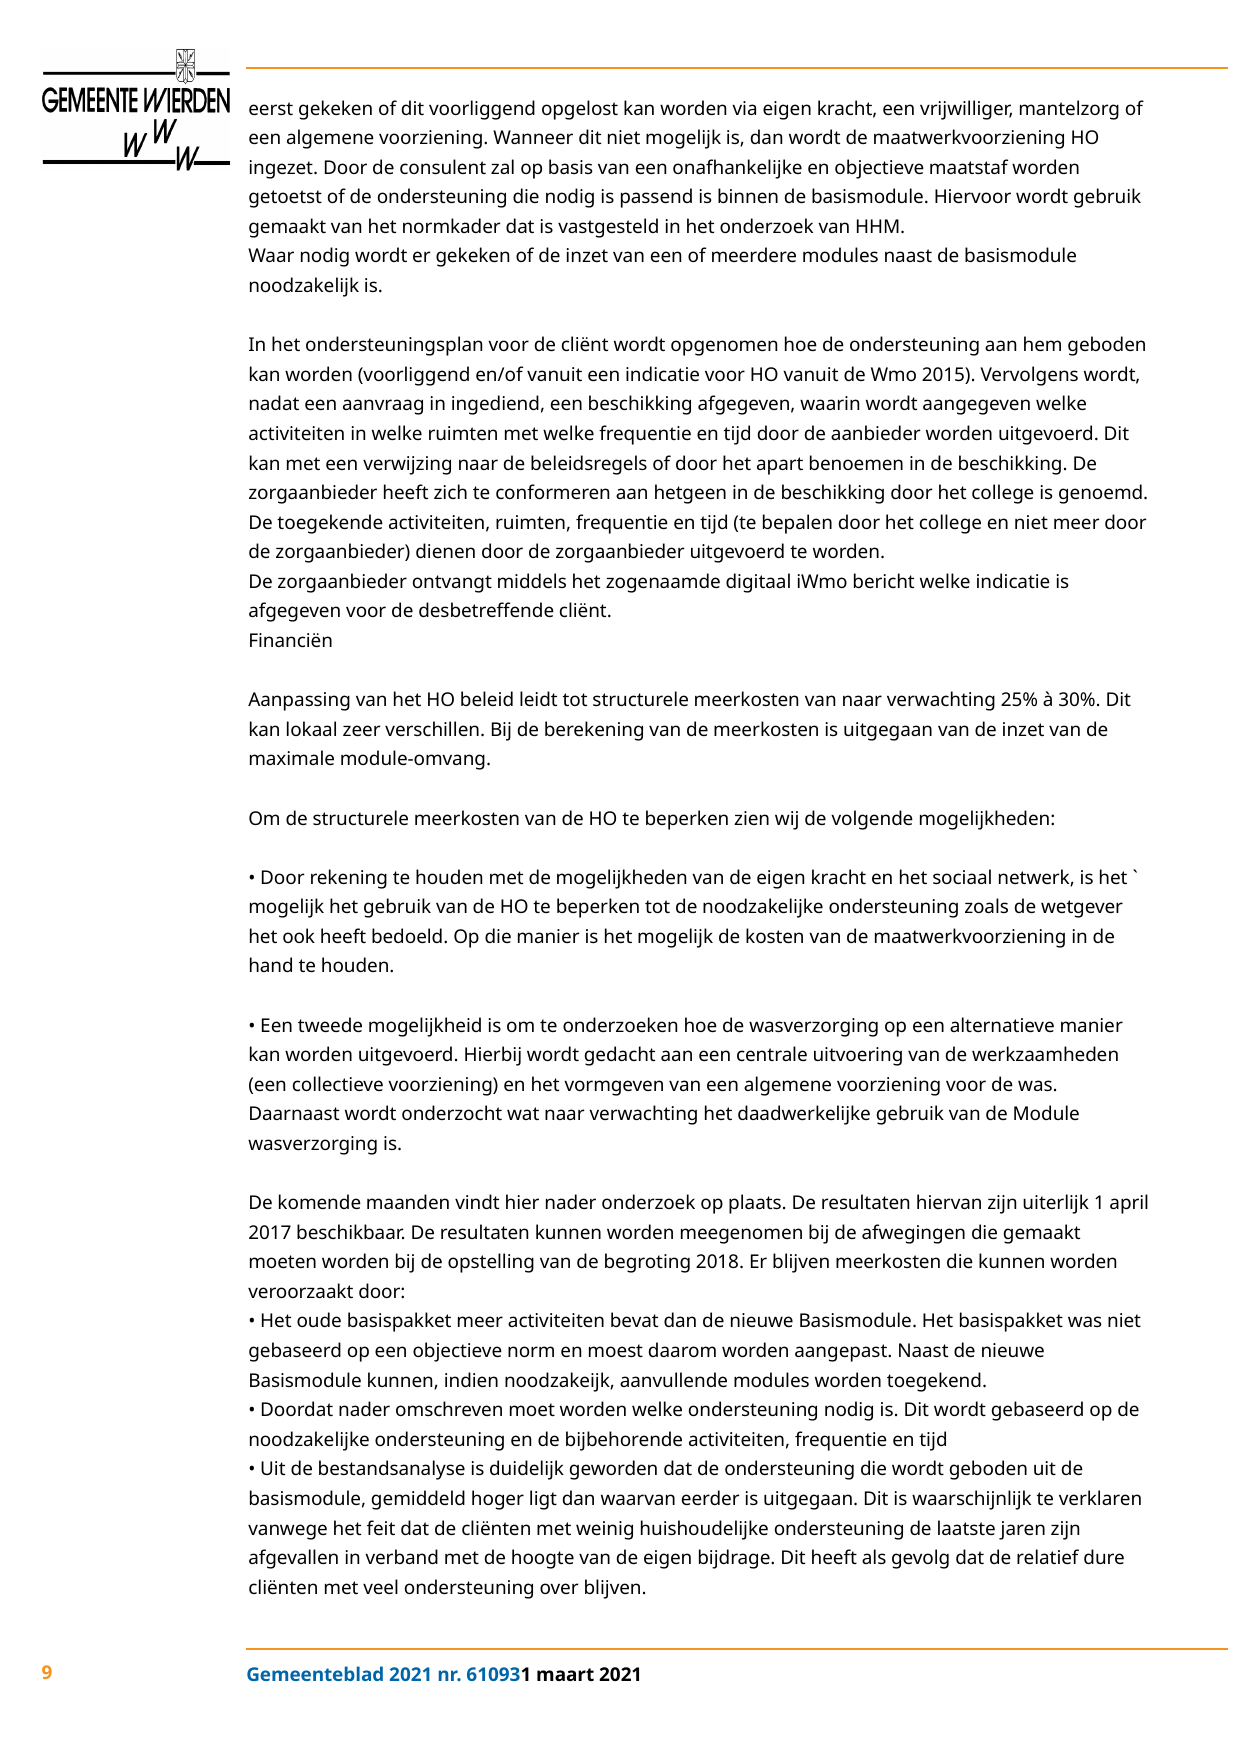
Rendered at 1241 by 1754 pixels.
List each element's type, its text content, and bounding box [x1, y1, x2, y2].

picture [41, 47, 231, 172]
text De komende maanden vindt hier nader onderzoek op plaats. De resultaten hiervan zijn uiterlijk 1 april 2017 beschikbaar. De resultaten kunnen worden meegenomen bij de afwegingen die gemaakt moeten worden bij de opstelling van de begroting 2018. Er blijven meerkosten die kunnen worden veroorzaakt door: [248, 1189, 1152, 1304]
text Om de structurele meerkosten van de HO te beperken zien wij de volgende mogelijkheden: [248, 805, 1152, 831]
text • Door rekening te houden met de mogelijkheden van de eigen kracht en het sociaal netwerk, is het ` mogelijk het gebruik van de HO te beperken tot de noodzakelijke ondersteuning zoals de wetgever het ook heeft bedoeld. Op die manier is het mogelijk de kosten van de maatwerkvoorziening in de hand te houden. [248, 864, 1152, 978]
text Waar nodig wordt er gekeken of de inzet van een of meerdere modules naast de basismodule noodzakelijk is. [248, 243, 1152, 298]
text Aanpassing van het HO beleid leidt tot structurele meerkosten van naar verwachting 25% à 30%. Dit kan lokaal zeer verschillen. Bij de berekening van de meerkosten is uitgegaan van de inzet van de maximale module-omvang. [248, 686, 1152, 771]
text De zorgaanbieder ontvangt middels het zogenaamde digitaal iWmo bericht welke indicatie is afgegeven voor de desbetreffende cliënt. [248, 568, 1152, 623]
text • Een tweede mogelijkheid is om te onderzoeken hoe de wasverzorging op een alternatieve manier kan worden uitgevoerd. Hierbij wordt gedacht aan een centrale uitvoering van de werkzaamheden (een collectieve voorziening) en het vormgeven van een algemene voorziening voor de was. Daarnaast wordt onderzocht wat naar verwachting het daadwerkelijke gebruik van de Module wasverzorging is. [248, 1012, 1152, 1156]
text • Het oude basispakket meer activiteiten bevat dan de nieuwe Basismodule. Het basispakket was niet gebaseerd op een objectieve norm en moest daarom worden aangepast. Naast de nieuwe Basismodule kunnen, indien noodzakeijk, aanvullende modules worden toegekend. [248, 1308, 1152, 1393]
text • Doordat nader omschreven moet worden welke ondersteuning nodig is. Dit wordt gebaseerd op de noodzakelijke ondersteuning en de bijbehorende activiteiten, frequentie en tijd [248, 1396, 1152, 1452]
text In het ondersteuningsplan voor de cliënt wordt opgenomen hoe de ondersteuning aan hem geboden kan worden (voorliggend en/of vanuit een indicatie voor HO vanuit de Wmo 2015). Vervolgens wordt, nadat een aanvraag in ingediend, een beschikking afgegeven, waarin wordt aangegeven welke activiteiten in welke ruimten met welke frequentie en tijd door de aanbieder worden uitgevoerd. Dit kan met een verwijzing naar de beleidsregels of door het apart benoemen in de beschikking. De zorgaanbieder heeft zich te conformeren aan hetgeen in de beschikking door het college is genoemd. De toegekende activiteiten, ruimten, frequentie en tijd (te bepalen door het college en niet meer door de zorgaanbieder) dienen door de zorgaanbieder uitgevoerd te worden. [248, 331, 1152, 564]
text Financiën [248, 627, 1152, 653]
text eerst gekeken of dit voorliggend opgelost kan worden via eigen kracht, een vrijwilliger, mantelzorg of een algemene voorziening. Wanneer dit niet mogelijk is, dan wordt de maatwerkvoorziening HO ingezet. Door de consulent zal op basis van een onafhankelijke en objectieve maatstaf worden getoetst of de ondersteuning die nodig is passend is binnen de basismodule. Hiervoor wordt gebruik gemaakt van het normkader dat is vastgesteld in het onderzoek van HHM. [248, 95, 1152, 239]
text • Uit de bestandsanalyse is duidelijk geworden dat de ondersteuning die wordt geboden uit de basismodule, gemiddeld hoger ligt dan waarvan eerder is uitgegaan. Dit is waarschijnlijk te verklaren vanwege het feit dat de cliënten met weinig huishoudelijke ondersteuning de laatste jaren zijn afgevallen in verband met de hoogte van de eigen bijdrage. Dit heeft als gevolg dat de relatief dure cliënten met veel ondersteuning over blijven. [248, 1456, 1152, 1600]
